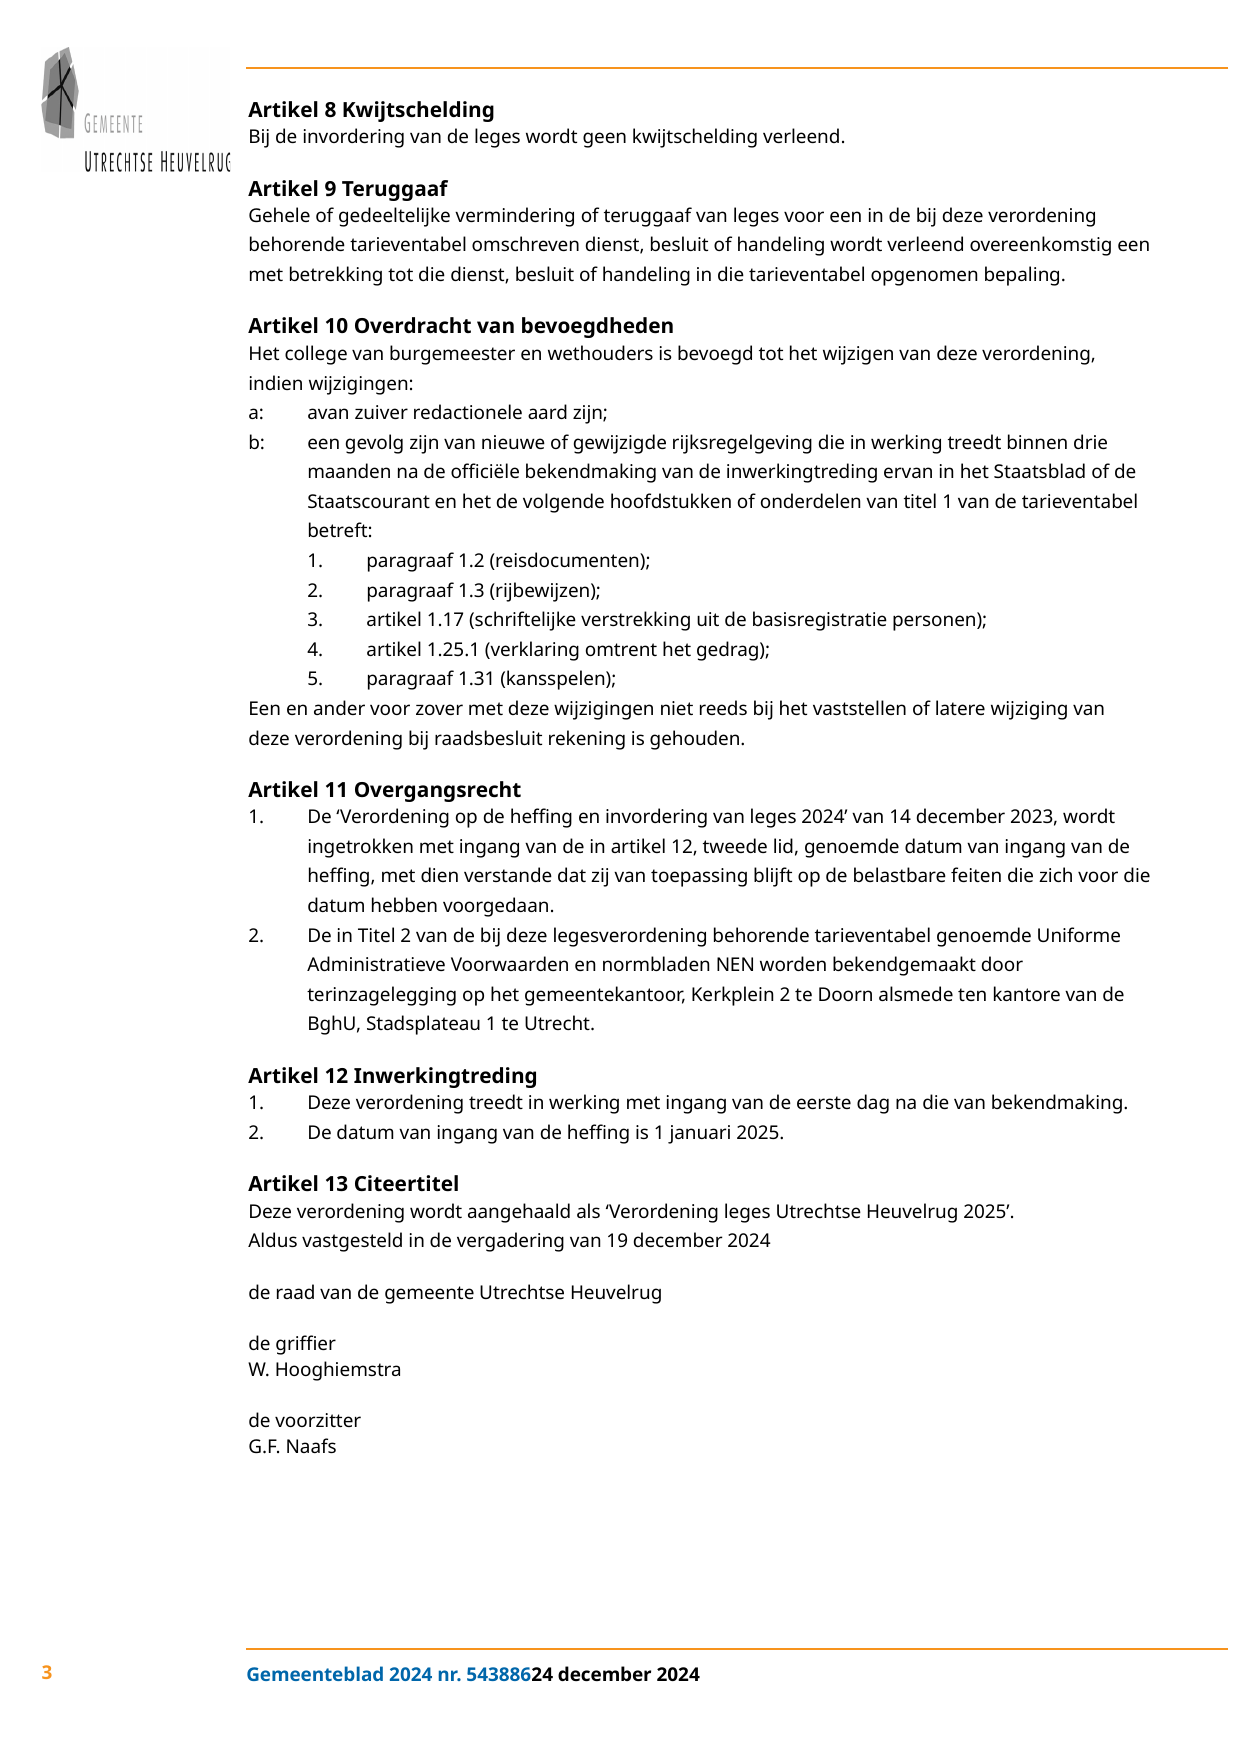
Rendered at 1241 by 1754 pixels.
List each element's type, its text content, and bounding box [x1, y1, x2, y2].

list De in Titel 2 van de bij deze legesverordening behorende tarieventabel genoemde Uniforme Administratieve Voorwaarden en normbladen NEN worden bekendgemaakt door terinzagelegging op het gemeentekantoor, Kerkplein 2 te Doorn alsmede ten kantore van de BghU, Stadsplateau 1 te Utrecht. [248, 922, 1152, 1036]
text W. Hooghiemstra [248, 1356, 1152, 1382]
text de griffier [248, 1330, 1152, 1356]
list De ‘Verordening op de heffing en invordering van leges 2024’ van 14 december 2023, wordt ingetrokken met ingang van de in artikel 12, tweede lid, genoemde datum van ingang van de heffing, met dien verstande dat zij van toepassing blijft op de belastbare feiten die zich voor die datum hebben voorgedaan. [248, 803, 1152, 918]
list avan zuiver redactionele aard zijn; [248, 399, 1152, 425]
list artikel 1.17 (schriftelijke verstrekking uit de basisregistratie personen); [307, 606, 1152, 632]
text de voorzitter [248, 1408, 1152, 1433]
text Artikel 9 Teruggaaf [248, 174, 1152, 202]
text Artikel 11 Overgangsrecht [248, 775, 1152, 803]
text Artikel 8 Kwijtschelding [248, 95, 1152, 123]
text Aldus vastgesteld in de vergadering van 19 december 2024 [248, 1227, 1152, 1253]
text Het college van burgemeester en wethouders is bevoegd tot het wijzigen van deze verordening, indien wijzigingen: [248, 340, 1152, 395]
list paragraaf 1.31 (kansspelen); [307, 666, 1152, 691]
list artikel 1.25.1 (verklaring omtrent het gedrag); [307, 636, 1152, 662]
text de raad van de gemeente Utrechtse Heuvelrug [248, 1279, 1152, 1305]
list paragraaf 1.2 (reisdocumenten); [307, 547, 1152, 573]
text Een en ander voor zover met deze wijzigingen niet reeds bij het vaststellen of latere wijziging van deze verordening bij raadsbesluit rekening is gehouden. [248, 695, 1152, 750]
picture [41, 47, 231, 172]
text Gehele of gedeeltelijke vermindering of teruggaaf van leges voor een in de bij deze verordening behorende tarieventabel omschreven dienst, besluit of handeling wordt verleend overeenkomstig een met betrekking tot die dienst, besluit of handeling in die tarieventabel opgenomen bepaling. [248, 202, 1152, 287]
text G.F. Naafs [248, 1433, 1152, 1459]
list De datum van ingang van de heffing is 1 januari 2025. [248, 1119, 1152, 1145]
text Bij de invordering van de leges wordt geen kwijtschelding verleend. [248, 123, 1152, 149]
list Deze verordening treedt in werking met ingang van de eerste dag na die van bekendmaking. [248, 1089, 1152, 1115]
list een gevolg zijn van nieuwe of gewijzigde rijksregelgeving die in werking treedt binnen drie maanden na de officiële bekendmaking van de inwerkingtreding ervan in het Staatsblad of de Staatscourant en het de volgende hoofdstukken of onderdelen van titel 1 van de tarieventabel betreft: [248, 429, 1152, 543]
text Artikel 10 Overdracht van bevoegdheden [248, 312, 1152, 340]
text Deze verordening wordt aangehaald als ‘Verordening leges Utrechtse Heuvelrug 2025’. [248, 1198, 1152, 1224]
text Artikel 12 Inwerkingtreding [248, 1061, 1152, 1089]
text Artikel 13 Citeertitel [248, 1169, 1152, 1198]
list paragraaf 1.3 (rijbewijzen); [307, 577, 1152, 602]
